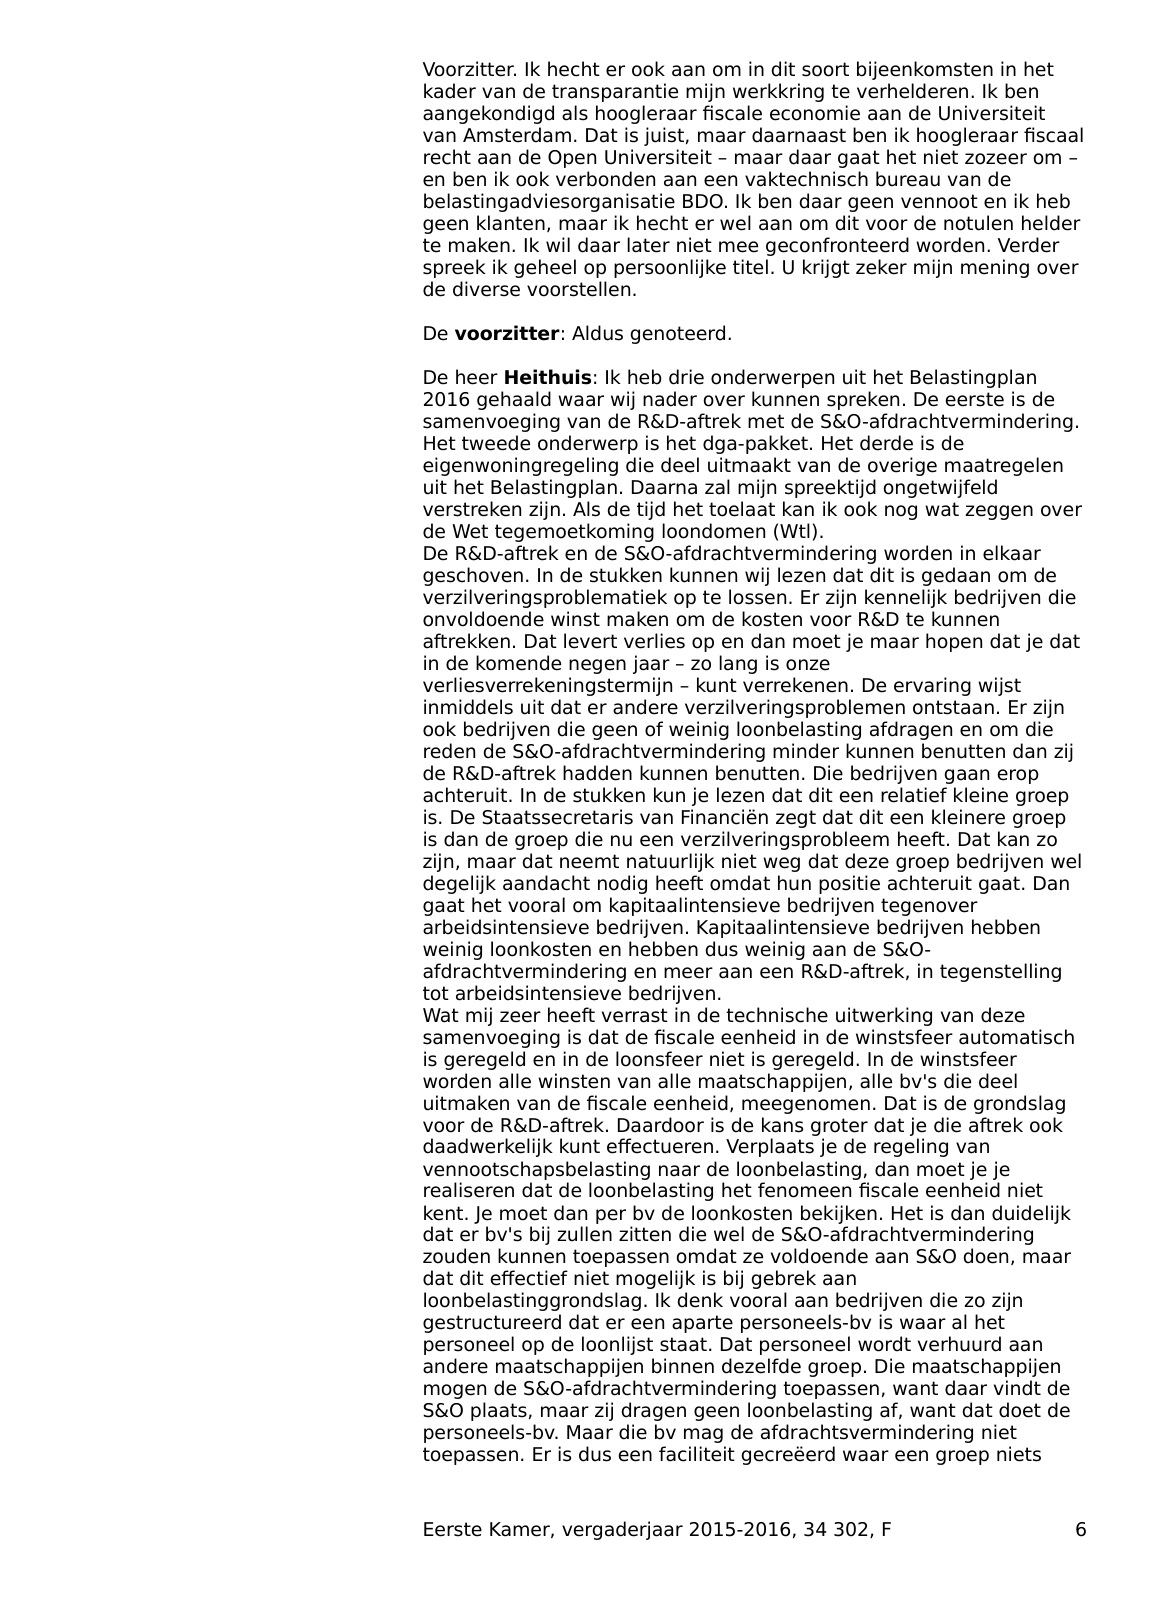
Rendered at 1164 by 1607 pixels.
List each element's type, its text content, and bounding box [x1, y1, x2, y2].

text Wat mij zeer heeft verrast in de technische uitwerking van deze samenvoeging is dat de fiscale eenheid in de winstsfeer automatisch is geregeld en in de loonsfeer niet is geregeld. In de winstsfeer worden alle winsten van alle maatschappijen, alle bv's die deel uitmaken van de fiscale eenheid, meegenomen. Dat is de grondslag voor de R&D-aftrek. Daardoor is de kans groter dat je die aftrek ook daadwerkelijk kunt effectueren. Verplaats je de regeling van vennootschapsbelasting naar de loonbelasting, dan moet je je realiseren dat de loonbelasting het fenomeen fiscale eenheid niet kent. Je moet dan per bv de loonkosten bekijken. Het is dan duidelijk dat er bv's bij zullen zitten die wel de S&O-afdrachtvermindering zouden kunnen toepassen omdat ze voldoende aan S&O doen, maar dat dit effectief niet mogelijk is bij gebrek aan loonbelastinggrondslag. Ik denk vooral aan bedrijven die zo zijn gestructureerd dat er een aparte personeels-bv is waar al het personeel op de loonlijst staat. Dat personeel wordt verhuurd aan andere maatschappijen binnen dezelfde groep. Die maatschappijen mogen de S&O-afdrachtvermindering toepassen, want daar vindt de S&O plaats, maar zij dragen geen loonbelasting af, want dat doet de personeels-bv. Maar die bv mag de afdrachtsvermindering niet toepassen. Er is dus een faciliteit gecreëerd waar een groep niets [422, 1004, 1087, 1466]
text Voorzitter. Ik hecht er ook aan om in dit soort bijeenkomsten in het kader van de transparantie mijn werkkring te verhelderen. Ik ben aangekondigd als hoogleraar fiscale economie aan de Universiteit van Amsterdam. Dat is juist, maar daarnaast ben ik hoogleraar fiscaal recht aan de Open Universiteit – maar daar gaat het niet zozeer om – en ben ik ook verbonden aan een vaktechnisch bureau van de belastingadviesorganisatie BDO. Ik ben daar geen vennoot en ik heb geen klanten, maar ik hecht er wel aan om dit voor de notulen helder te maken. Ik wil daar later niet mee geconfronteerd worden. Verder spreek ik geheel op persoonlijke titel. U krijgt zeker mijn mening over de diverse voorstellen. [422, 59, 1087, 301]
text De voorzitter: Aldus genoteerd. [422, 323, 1087, 345]
text De R&D-aftrek en de S&O-afdrachtvermindering worden in elkaar geschoven. In de stukken kunnen wij lezen dat dit is gedaan om de verzilveringsproblematiek op te lossen. Er zijn kennelijk bedrijven die onvoldoende winst maken om de kosten voor R&D te kunnen aftrekken. Dat levert verlies op en dan moet je maar hopen dat je dat in de komende negen jaar – zo lang is onze verliesverrekeningstermijn – kunt verrekenen. De ervaring wijst inmiddels uit dat er andere verzilveringsproblemen ontstaan. Er zijn ook bedrijven die geen of weinig loonbelasting afdragen en om die reden de S&O-afdrachtvermindering minder kunnen benutten dan zij de R&D-aftrek hadden kunnen benutten. Die bedrijven gaan erop achteruit. In de stukken kun je lezen dat dit een relatief kleine groep is. De Staatssecretaris van Financiën zegt dat dit een kleinere groep is dan de groep die nu een verzilveringsprobleem heeft. Dat kan zo zijn, maar dat neemt natuurlijk niet weg dat deze groep bedrijven wel degelijk aandacht nodig heeft omdat hun positie achteruit gaat. Dan gaat het vooral om kapitaalintensieve bedrijven tegenover arbeidsintensieve bedrijven. Kapitaalintensieve bedrijven hebben weinig loonkosten en hebben dus weinig aan de S&O-afdrachtvermindering en meer aan een R&D-aftrek, in tegenstelling tot arbeidsintensieve bedrijven. [422, 543, 1087, 1004]
text De heer Heithuis: Ik heb drie onderwerpen uit het Belastingplan 2016 gehaald waar wij nader over kunnen spreken. De eerste is de samenvoeging van de R&D-aftrek met de S&O-afdrachtvermindering. Het tweede onderwerp is het dga-pakket. Het derde is de eigenwoningregeling die deel uitmaakt van de overige maatregelen uit het Belastingplan. Daarna zal mijn spreektijd ongetwijfeld verstreken zijn. Als de tijd het toelaat kan ik ook nog wat zeggen over de Wet tegemoetkoming loondomen (Wtl). [422, 367, 1087, 543]
